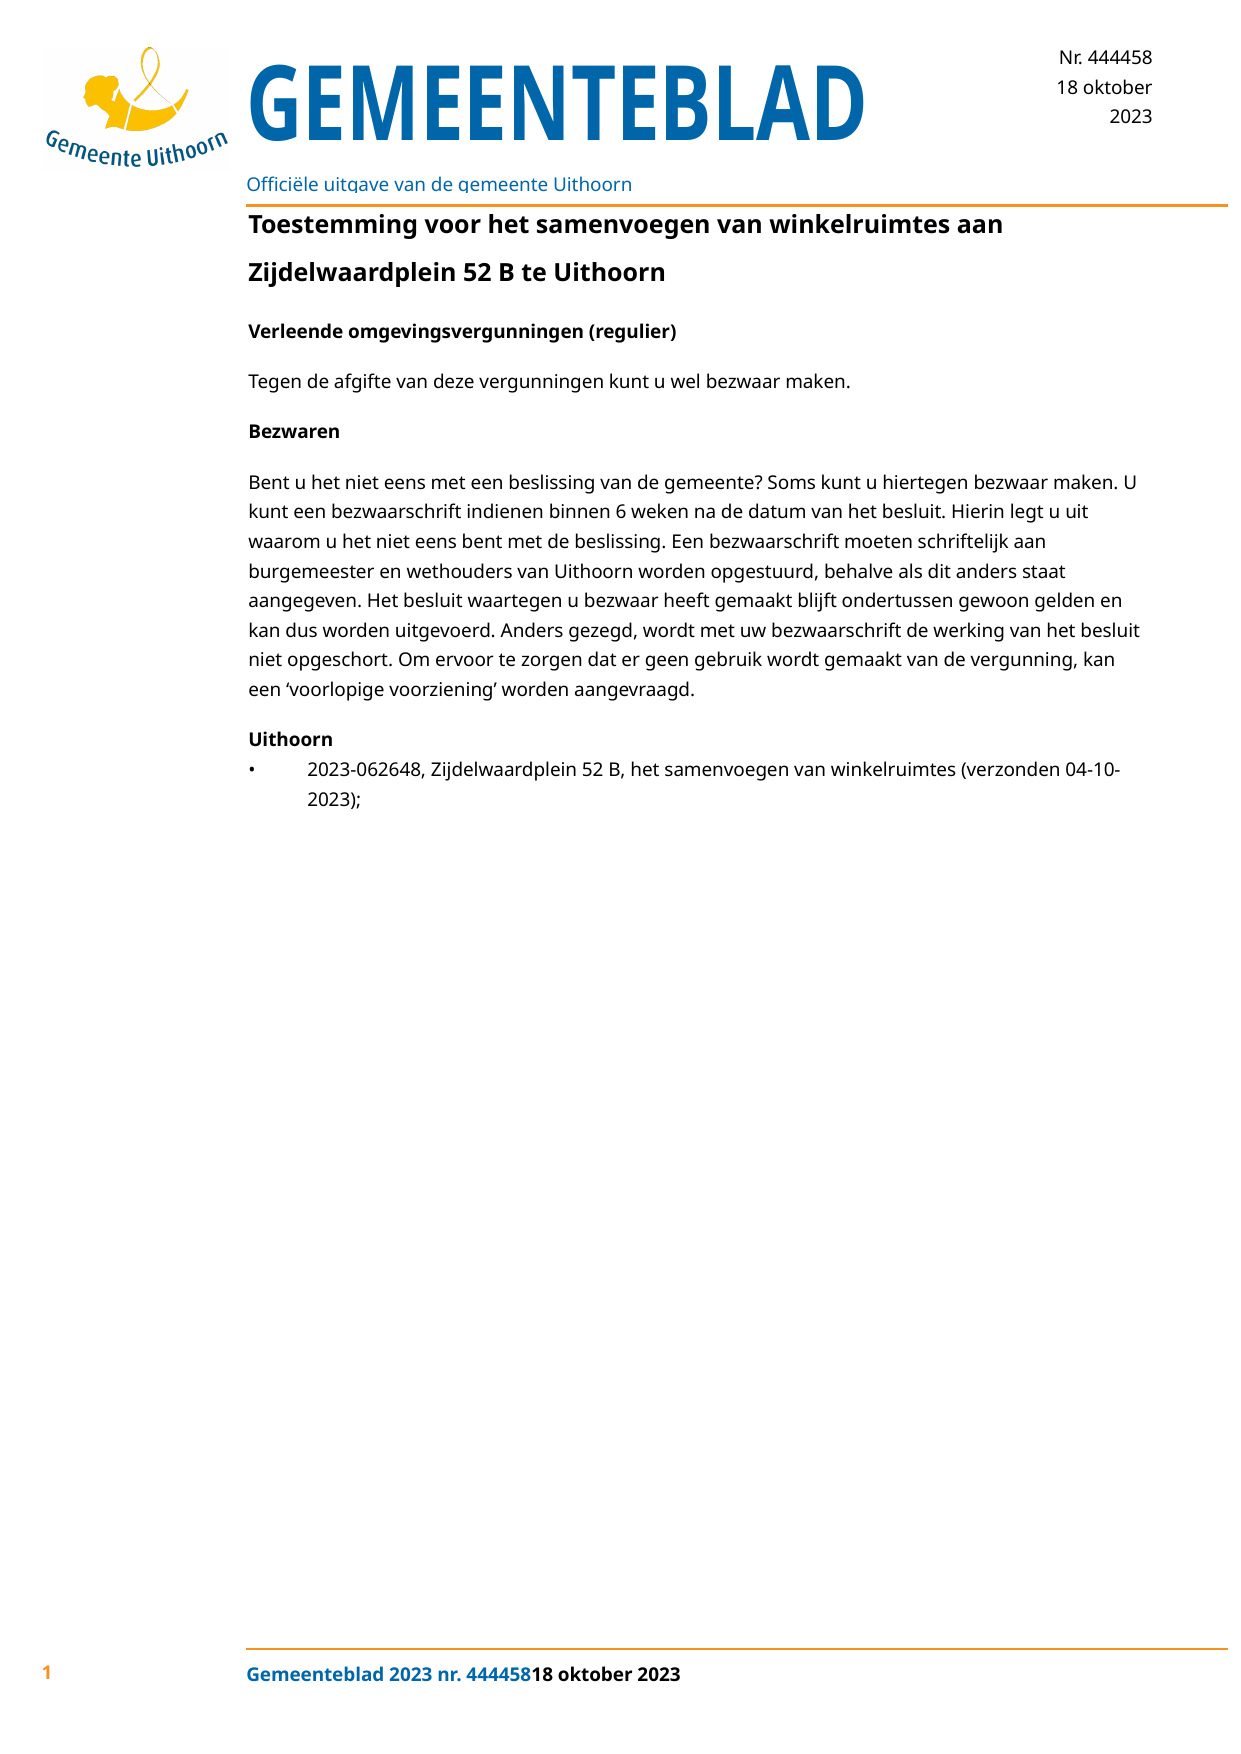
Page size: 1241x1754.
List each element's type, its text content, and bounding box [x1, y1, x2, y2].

text Verleende omgevingsvergunningen (regulier) [248, 318, 1152, 344]
text Bezwaren [248, 419, 1152, 444]
text Uithoorn [248, 727, 1152, 752]
text Toestemming voor het samenvoegen van winkelruimtes aan Zijdelwaardplein 52 B te Uithoorn [248, 207, 1152, 288]
list 2023-062648, Zijdelwaardplein 52 B, het samenvoegen van winkelruimtes (verzonden 04-10-2023); [248, 756, 1152, 812]
text Bent u het niet eens met een beslissing van de gemeente? Soms kunt u hiertegen bezwaar maken. U kunt een bezwaarschrift indienen binnen 6 weken na de datum van het besluit. Hierin legt u uit waarom u het niet eens bent met de beslissing. Een bezwaarschrift moeten schriftelijk aan burgemeester en wethouders van Uithoorn worden opgestuurd, behalve als dit anders staat aangegeven. Het besluit waartegen u bezwaar heeft gemaakt blijft ondertussen gewoon gelden en kan dus worden uitgevoerd. Anders gezegd, wordt met uw bezwaarschrift de werking van het besluit niet opgeschort. Om ervoor te zorgen dat er geen gebruik wordt gemaakt van de vergunning, kan een ‘voorlopige voorziening’ worden aangevraagd. [248, 469, 1152, 702]
text Tegen de afgifte van deze vergunningen kunt u wel bezwaar maken. [248, 368, 1152, 394]
picture [41, 47, 231, 172]
